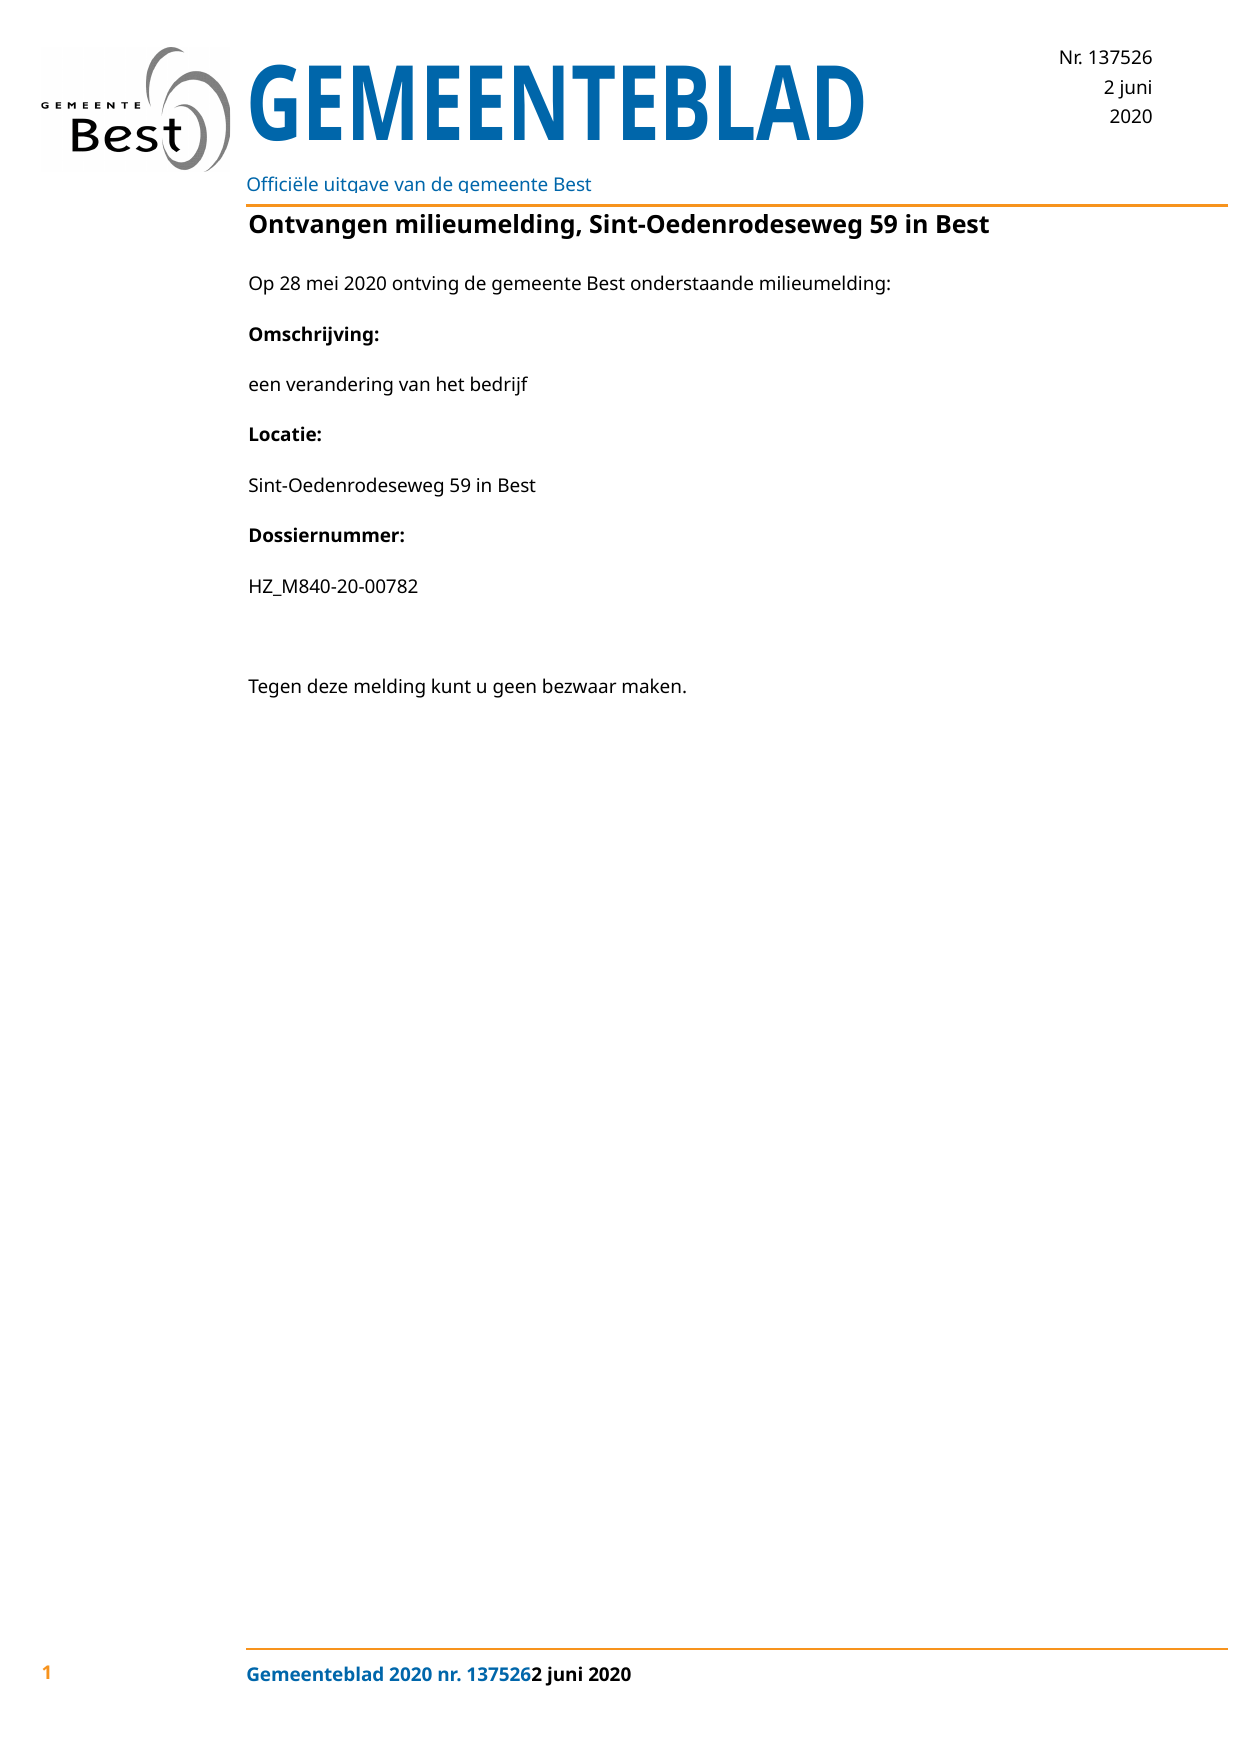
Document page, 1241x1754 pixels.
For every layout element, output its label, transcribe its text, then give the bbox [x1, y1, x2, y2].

text een verandering van het bedrijf [248, 371, 1152, 397]
picture [41, 47, 231, 172]
text Tegen deze melding kunt u geen bezwaar maken. [248, 674, 1152, 699]
text Dossiernummer: [248, 522, 1152, 548]
text HZ_M840-20-00782 [248, 573, 1152, 598]
text Omschrijving: [248, 321, 1152, 346]
text Ontvangen milieumelding, Sint-Oedenrodeseweg 59 in Best [248, 207, 1152, 241]
text Locatie: [248, 422, 1152, 447]
text Op 28 mei 2020 ontving de gemeente Best onderstaande milieumelding: [248, 270, 1152, 296]
text Sint-Oedenrodeseweg 59 in Best [248, 472, 1152, 498]
